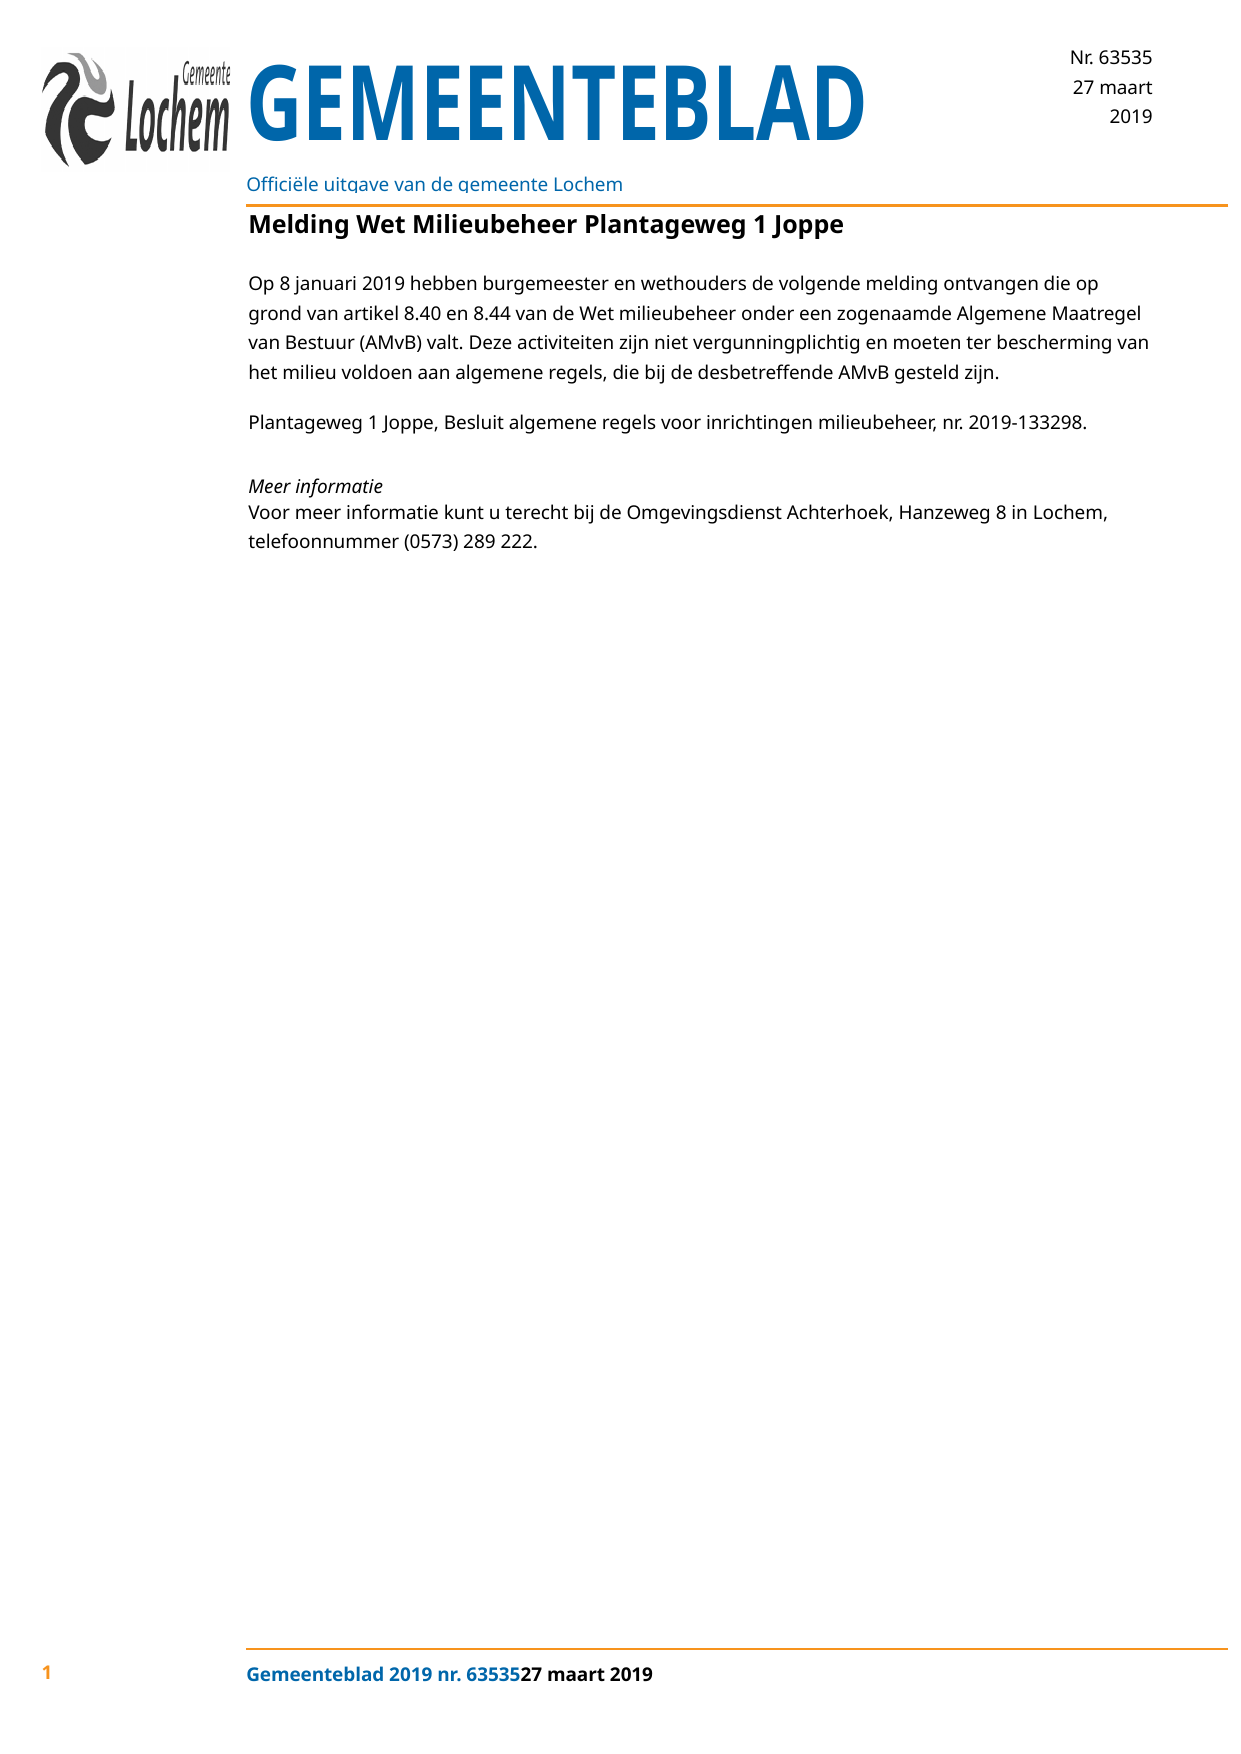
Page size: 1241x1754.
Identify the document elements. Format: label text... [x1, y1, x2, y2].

text Op 8 januari 2019 hebben burgemeester en wethouders de volgende melding ontvangen die op grond van artikel 8.40 en 8.44 van de Wet milieubeheer onder een zogenaamde Algemene Maatregel van Bestuur (AMvB) valt. Deze activiteiten zijn niet vergunningplichtig en moeten ter bescherming van het milieu voldoen aan algemene regels, die bij de desbetreffende AMvB gesteld zijn. [248, 270, 1152, 385]
text Voor meer informatie kunt u terecht bij de Omgevingsdienst Achterhoek, Hanzeweg 8 in Lochem, telefoonnummer (0573) 289 222. [248, 499, 1152, 554]
text Meer informatie [248, 473, 1152, 499]
text Plantageweg 1 Joppe, Besluit algemene regels voor inrichtingen milieubeheer, nr. 2019-133298. [248, 409, 1152, 435]
text Melding Wet Milieubeheer Plantageweg 1 Joppe [248, 207, 1152, 241]
picture [41, 47, 231, 172]
